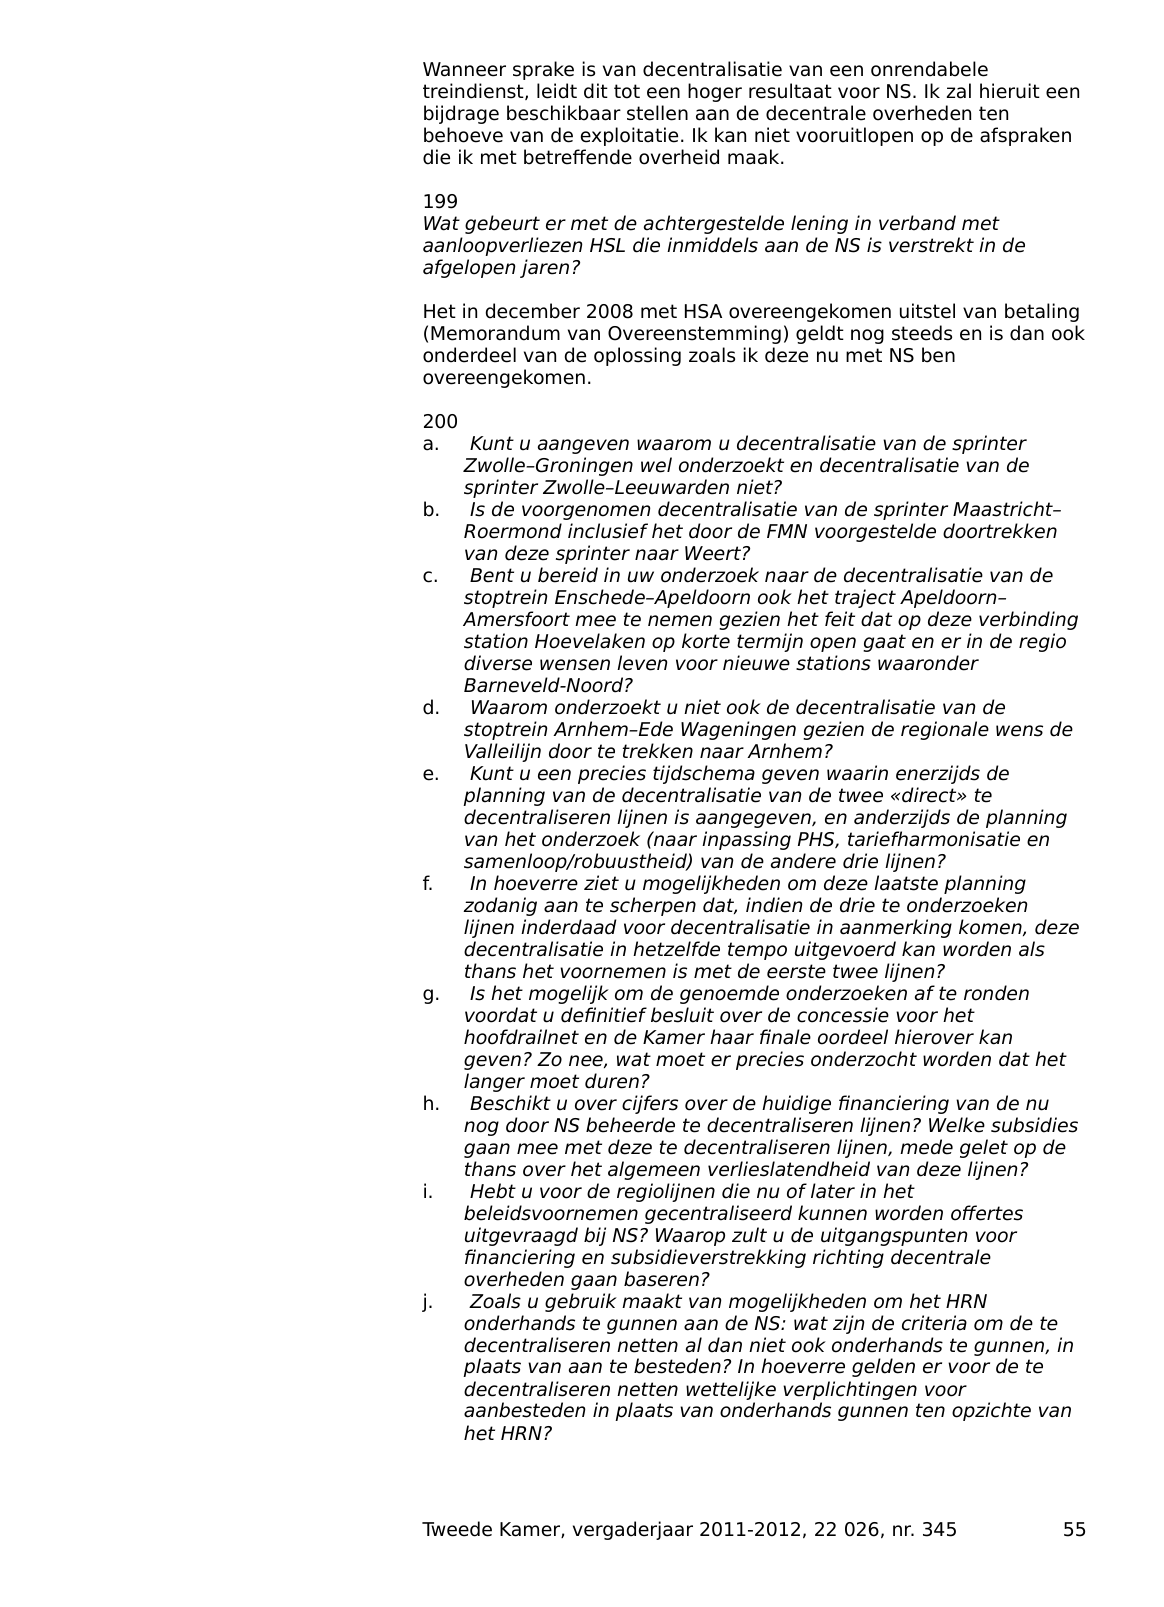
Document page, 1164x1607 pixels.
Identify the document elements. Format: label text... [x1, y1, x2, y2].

text f. In hoeverre ziet u mogelijkheden om deze laatste planning zodanig aan te scherpen dat, indien de drie te onderzoeken lijnen inderdaad voor decentralisatie in aanmerking komen, deze decentralisatie in hetzelfde tempo uitgevoerd kan worden als thans het voornemen is met de eerste twee lijnen? [422, 873, 1087, 983]
text Het in december 2008 met HSA overeengekomen uitstel van betaling (Memorandum van Overeenstemming) geldt nog steeds en is dan ook onderdeel van de oplossing zoals ik deze nu met NS ben overeengekomen. [422, 301, 1087, 389]
text e. Kunt u een precies tijdschema geven waarin enerzijds de planning van de decentralisatie van de twee «direct» te decentraliseren lijnen is aangegeven, en anderzijds de planning van het onderzoek (naar inpassing PHS, tariefharmonisatie en samenloop/robuustheid) van de andere drie lijnen? [422, 763, 1087, 873]
text b. Is de voorgenomen decentralisatie van de sprinter Maastricht–Roermond inclusief het door de FMN voorgestelde doortrekken van deze sprinter naar Weert? [422, 499, 1087, 565]
text d. Waarom onderzoekt u niet ook de decentralisatie van de stoptrein Arnhem–Ede Wageningen gezien de regionale wens de Valleilijn door te trekken naar Arnhem? [422, 697, 1087, 763]
text c. Bent u bereid in uw onderzoek naar de decentralisatie van de stoptrein Enschede–Apeldoorn ook het traject Apeldoorn–Amersfoort mee te nemen gezien het feit dat op deze verbinding station Hoevelaken op korte termijn open gaat en er in de regio diverse wensen leven voor nieuwe stations waaronder Barneveld-Noord? [422, 565, 1087, 697]
text i. Hebt u voor de regiolijnen die nu of later in het beleidsvoornemen gecentraliseerd kunnen worden offertes uitgevraagd bij NS? Waarop zult u de uitgangspunten voor financiering en subsidieverstrekking richting decentrale overheden gaan baseren? [422, 1181, 1087, 1291]
text Wanneer sprake is van decentralisatie van een onrendabele treindienst, leidt dit tot een hoger resultaat voor NS. Ik zal hieruit een bijdrage beschikbaar stellen aan de decentrale overheden ten behoeve van de exploitatie. Ik kan niet vooruitlopen op de afspraken die ik met betreffende overheid maak. [422, 59, 1087, 169]
text 200 [422, 411, 1087, 433]
text h. Beschikt u over cijfers over de huidige financiering van de nu nog door NS beheerde te decentraliseren lijnen? Welke subsidies gaan mee met deze te decentraliseren lijnen, mede gelet op de thans over het algemeen verlieslatendheid van deze lijnen? [422, 1093, 1087, 1181]
text g. Is het mogelijk om de genoemde onderzoeken af te ronden voordat u definitief besluit over de concessie voor het hoofdrailnet en de Kamer haar finale oordeel hierover kan geven? Zo nee, wat moet er precies onderzocht worden dat het langer moet duren? [422, 983, 1087, 1093]
text j. Zoals u gebruik maakt van mogelijkheden om het HRN onderhands te gunnen aan de NS: wat zijn de criteria om de te decentraliseren netten al dan niet ook onderhands te gunnen, in plaats van aan te besteden? In hoeverre gelden er voor de te decentraliseren netten wettelijke verplichtingen voor aanbesteden in plaats van onderhands gunnen ten opzichte van het HRN? [422, 1291, 1087, 1444]
text 199 [422, 191, 1087, 213]
text Wat gebeurt er met de achtergestelde lening in verband met aanloopverliezen HSL die inmiddels aan de NS is verstrekt in de afgelopen jaren? [422, 213, 1087, 279]
text a. Kunt u aangeven waarom u decentralisatie van de sprinter Zwolle–Groningen wel onderzoekt en decentralisatie van de sprinter Zwolle–Leeuwarden niet? [422, 433, 1087, 499]
